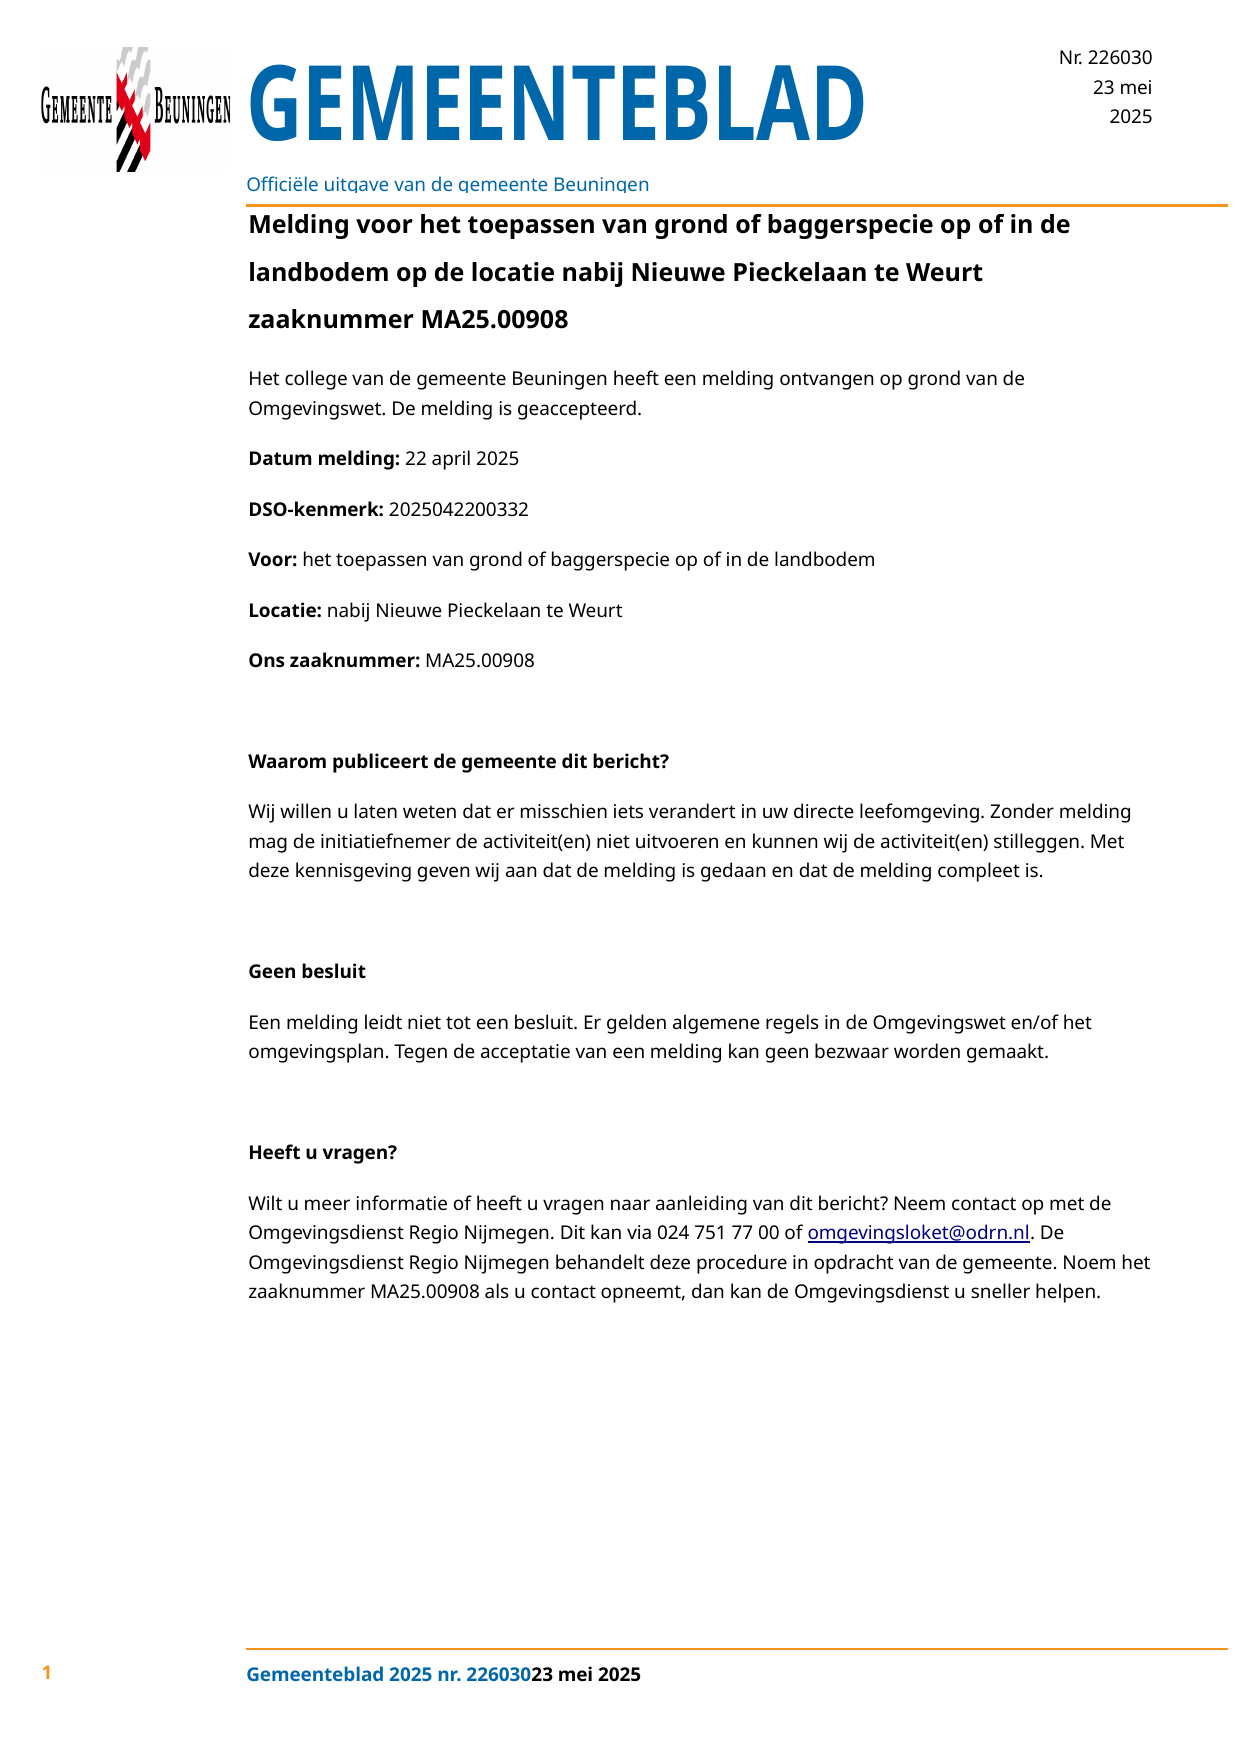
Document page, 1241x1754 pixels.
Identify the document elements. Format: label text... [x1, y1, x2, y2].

text Locatie: nabij Nieuwe Pieckelaan te Weurt [248, 597, 1152, 622]
text Ons zaaknummer: MA25.00908 [248, 647, 1152, 673]
text Wij willen u laten weten dat er misschien iets verandert in uw directe leefomgeving. Zonder melding mag de initiatiefnemer de activiteit(en) niet uitvoeren en kunnen wij de activiteit(en) stilleggen. Met deze kennisgeving geven wij aan dat de melding is gedaan en dat de melding compleet is. [248, 798, 1152, 883]
text Het college van de gemeente Beuningen heeft een melding ontvangen op grond van de Omgevingswet. De melding is geaccepteerd. [248, 366, 1152, 421]
text Melding voor het toepassen van grond of baggerspecie op of in de landbodem op de locatie nabij Nieuwe Pieckelaan te Weurt zaaknummer MA25.00908 [248, 207, 1152, 336]
text Datum melding: 22 april 2025 [248, 446, 1152, 471]
picture [41, 47, 231, 172]
text Een melding leidt niet tot een besluit. Er gelden algemene regels in de Omgevingswet en/of het omgevingsplan. Tegen de acceptatie van een melding kan geen bezwaar worden gemaakt. [248, 1009, 1152, 1064]
text Geen besluit [248, 958, 1152, 984]
text DSO-kenmerk: 2025042200332 [248, 496, 1152, 522]
text Heeft u vragen? [248, 1139, 1152, 1165]
text Voor: het toepassen van grond of baggerspecie op of in de landbodem [248, 546, 1152, 572]
text Waarom publiceert de gemeente dit bericht? [248, 748, 1152, 774]
text Wilt u meer informatie of heeft u vragen naar aanleiding van dit bericht? Neem contact op met de Omgevingsdienst Regio Nijmegen. Dit kan via 024 751 77 00 of omgevingsloket@odrn.nl. De Omgevingsdienst Regio Nijmegen behandelt deze procedure in opdracht van de gemeente. Noem het zaaknummer MA25.00908 als u contact opneemt, dan kan de Omgevingsdienst u sneller helpen. [248, 1190, 1152, 1304]
